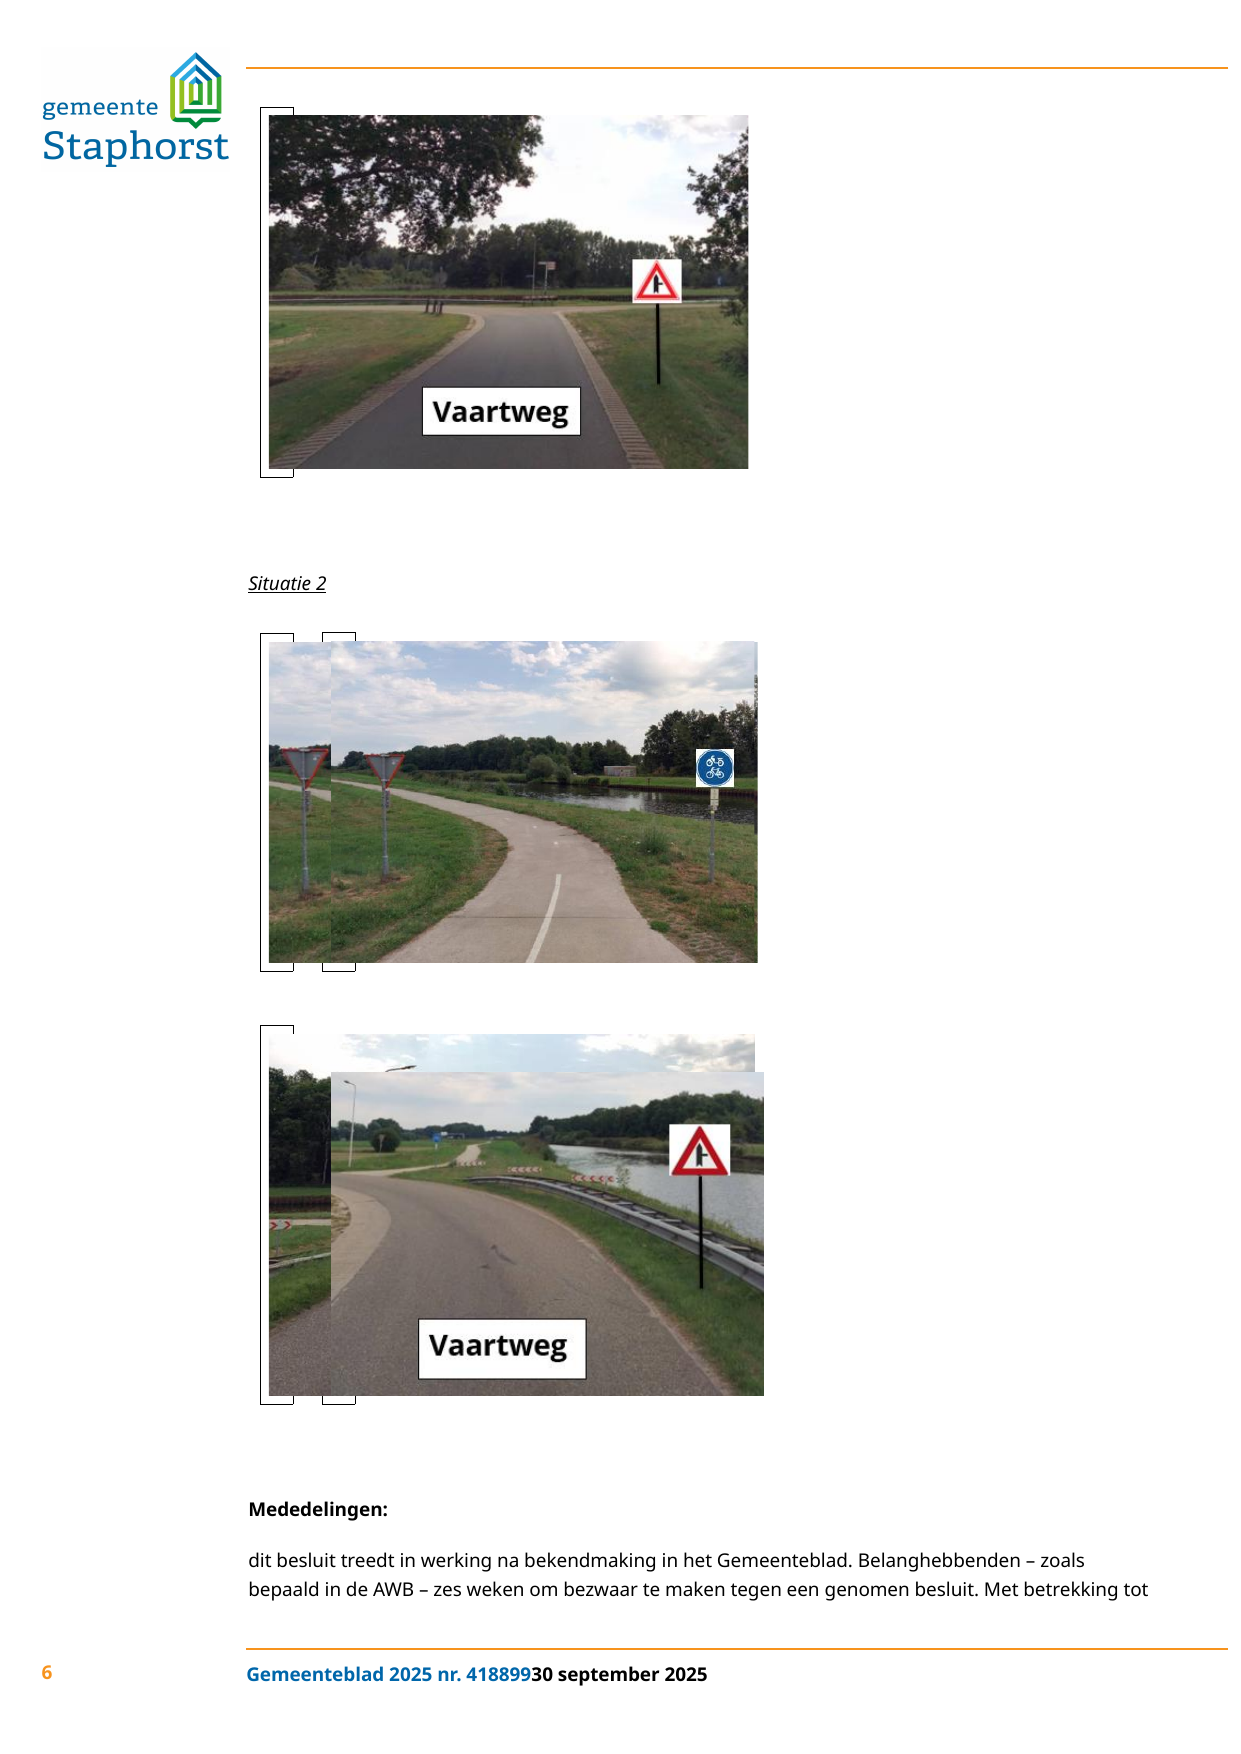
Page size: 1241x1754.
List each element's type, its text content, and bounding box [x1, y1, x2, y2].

picture [41, 47, 231, 172]
picture [268, 1034, 764, 1396]
text dit besluit treedt in werking na bekendmaking in het Gemeenteblad. Belanghebbenden – zoals bepaald in de AWB – zes weken om bezwaar te maken tegen een genomen besluit. Met betrekking tot [248, 1547, 1152, 1602]
picture [268, 641, 758, 963]
picture [268, 115, 749, 469]
text Mededelingen: [248, 1497, 1152, 1522]
text Situatie 2 [248, 570, 1152, 596]
